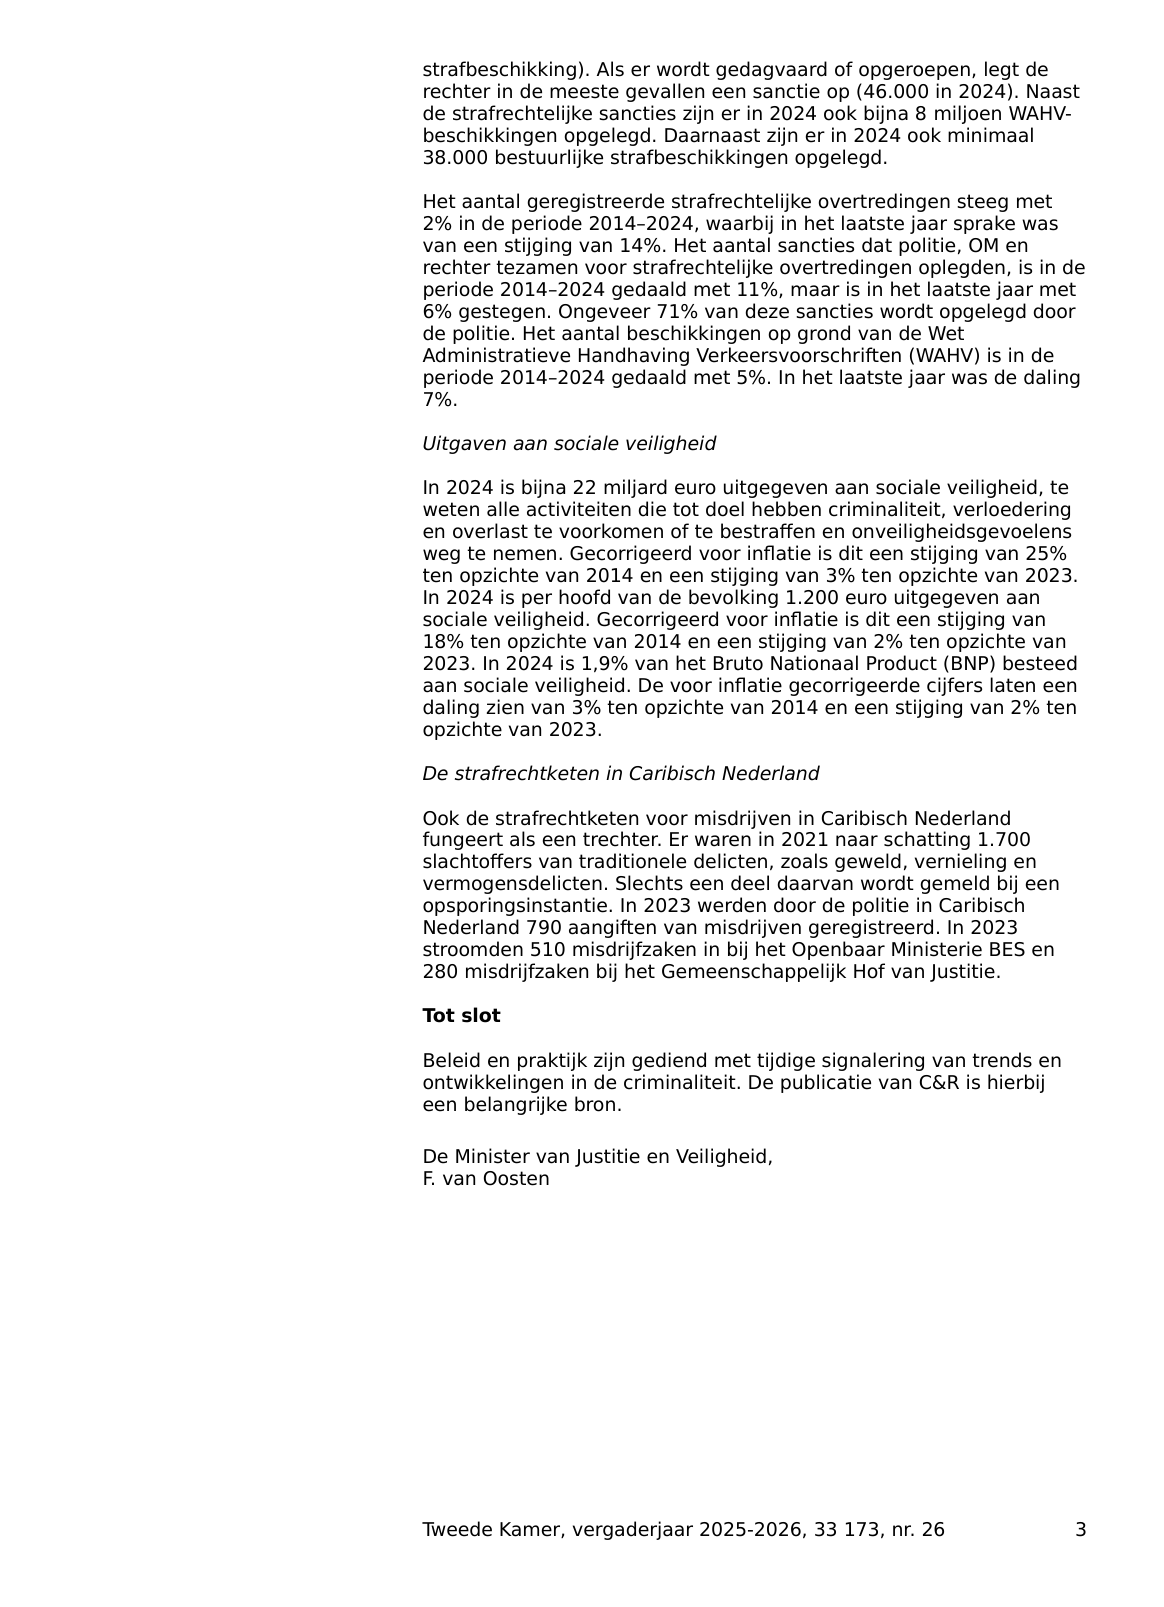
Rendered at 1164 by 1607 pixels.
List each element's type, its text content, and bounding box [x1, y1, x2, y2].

subtitle De strafrechtketen in Caribisch Nederland [422, 763, 1087, 785]
text Het aantal geregistreerde strafrechtelijke overtredingen steeg met 2% in de periode 2014–2024, waarbij in het laatste jaar sprake was van een stijging van 14%. Het aantal sancties dat politie, OM en rechter tezamen voor strafrechtelijke overtredingen oplegden, is in de periode 2014–2024 gedaald met 11%, maar is in het laatste jaar met 6% gestegen. Ongeveer 71% van deze sancties wordt opgelegd door de politie. Het aantal beschikkingen op grond van de Wet Administratieve Handhaving Verkeersvoorschriften (WAHV) is in de periode 2014–2024 gedaald met 5%. In het laatste jaar was de daling 7%. [422, 191, 1087, 411]
text Beleid en praktijk zijn gediend met tijdige signalering van trends en ontwikkelingen in de criminaliteit. De publicatie van C&R is hierbij een belangrijke bron. [422, 1049, 1087, 1116]
text In 2024 is bijna 22 miljard euro uitgegeven aan sociale veiligheid, te weten alle activiteiten die tot doel hebben criminaliteit, verloedering en overlast te voorkomen of te bestraffen en onveiligheidsgevoelens weg te nemen. Gecorrigeerd voor inflatie is dit een stijging van 25% ten opzichte van 2014 en een stijging van 3% ten opzichte van 2023. In 2024 is per hoofd van de bevolking 1.200 euro uitgegeven aan sociale veiligheid. Gecorrigeerd voor inflatie is dit een stijging van 18% ten opzichte van 2014 en een stijging van 2% ten opzichte van 2023. In 2024 is 1,9% van het Bruto Nationaal Product (BNP) besteed aan sociale veiligheid. De voor inflatie gecorrigeerde cijfers laten een daling zien van 3% ten opzichte van 2014 en een stijging van 2% ten opzichte van 2023. [422, 477, 1087, 741]
text Ook de strafrechtketen voor misdrijven in Caribisch Nederland fungeert als een trechter. Er waren in 2021 naar schatting 1.700 slachtoffers van traditionele delicten, zoals geweld, vernieling en vermogensdelicten. Slechts een deel daarvan wordt gemeld bij een opsporingsinstantie. In 2023 werden door de politie in Caribisch Nederland 790 aangiften van misdrijven geregistreerd. In 2023 stroomden 510 misdrijfzaken in bij het Openbaar Ministerie BES en 280 misdrijfzaken bij het Gemeenschappelijk Hof van Justitie. [422, 807, 1087, 983]
text strafbeschikking). Als er wordt gedagvaard of opgeroepen, legt de rechter in de meeste gevallen een sanctie op (46.000 in 2024). Naast de strafrechtelijke sancties zijn er in 2024 ook bijna 8 miljoen WAHV-beschikkingen opgelegd. Daarnaast zijn er in 2024 ook minimaal 38.000 bestuurlijke strafbeschikkingen opgelegd. [422, 59, 1087, 169]
text De Minister van Justitie en Veiligheid, F. van Oosten [422, 1146, 1087, 1189]
subtitle Tot slot [422, 1005, 1087, 1027]
subtitle Uitgaven aan sociale veiligheid [422, 433, 1087, 455]
